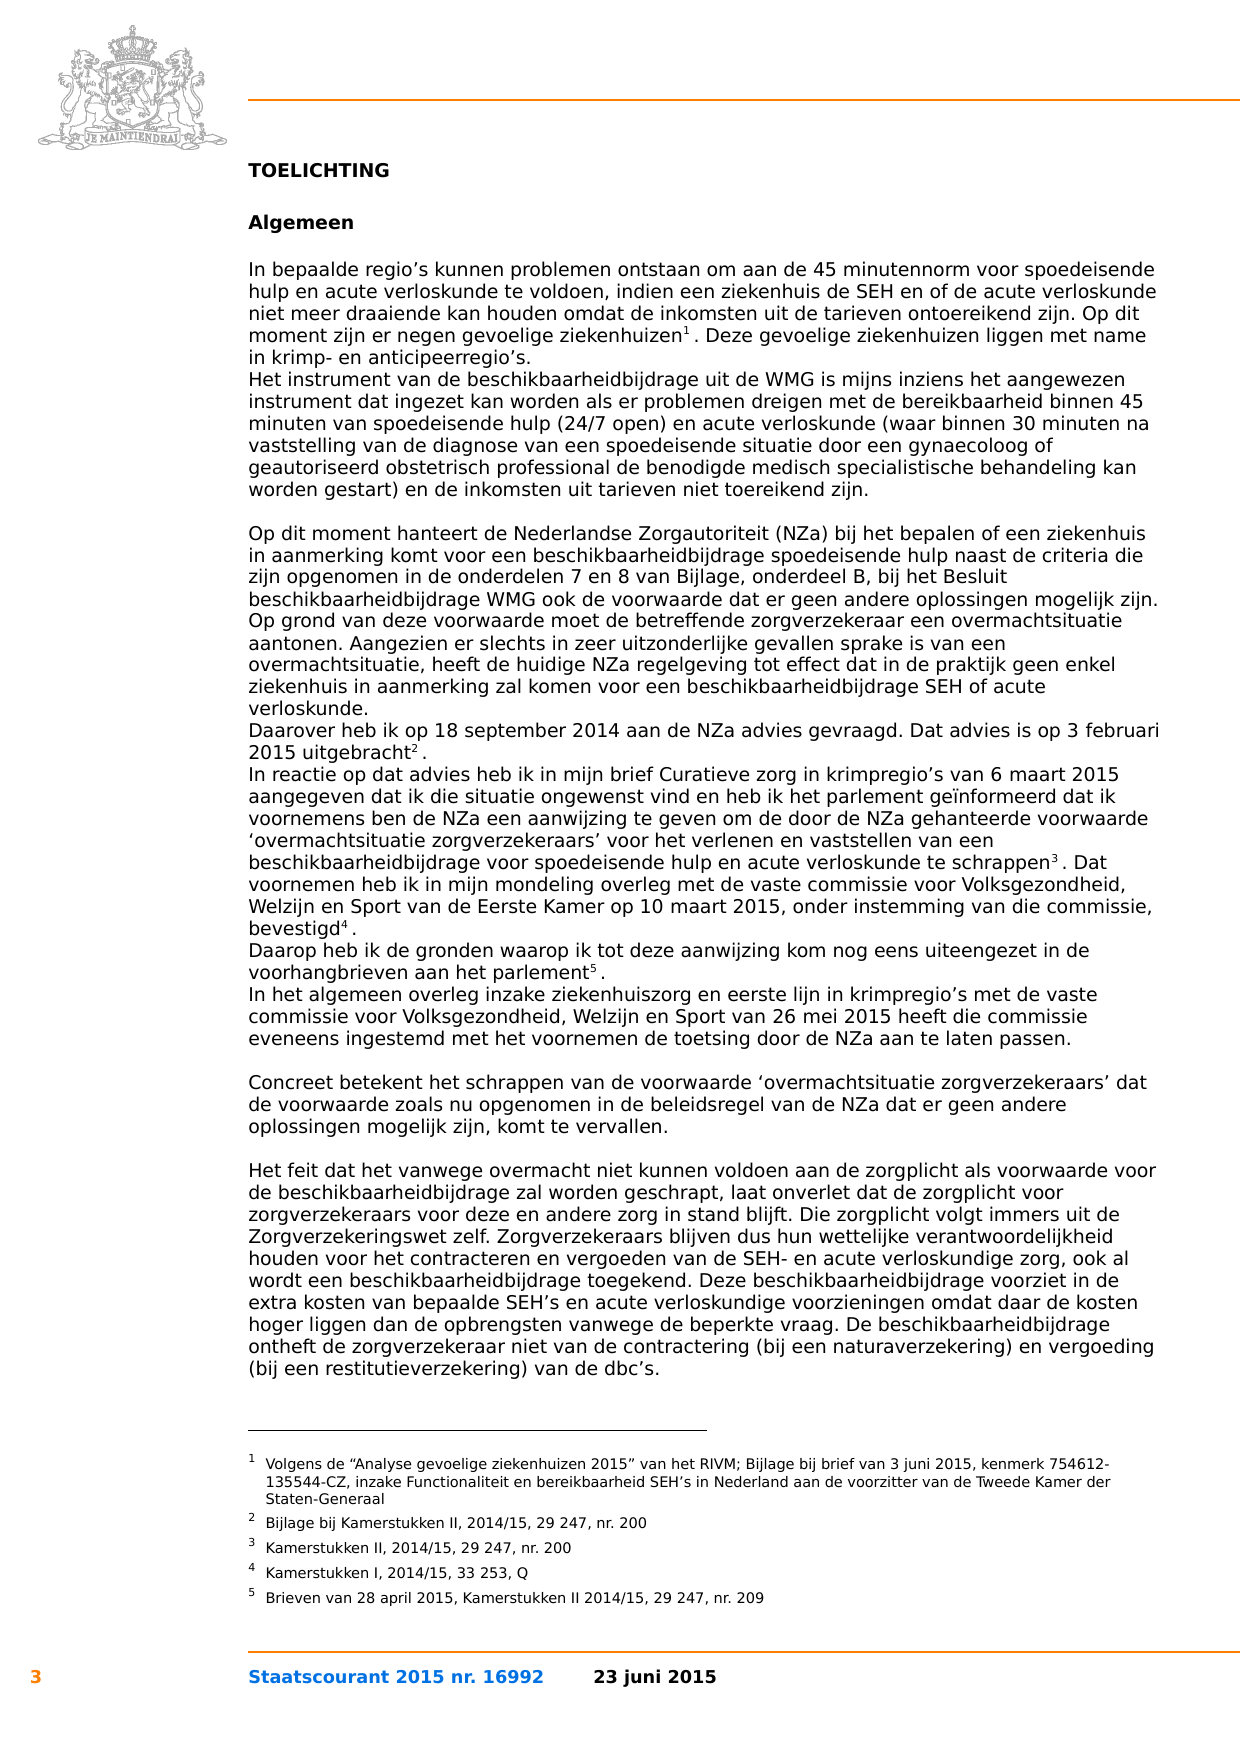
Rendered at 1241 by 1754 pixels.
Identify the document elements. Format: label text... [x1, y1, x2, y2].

text Het feit dat het vanwege overmacht niet kunnen voldoen aan de zorgplicht als voorwaarde voor de beschikbaarheidbijdrage zal worden geschrapt, laat onverlet dat de zorgplicht voor zorgverzekeraars voor deze en andere zorg in stand blijft. Die zorgplicht volgt immers uit de Zorgverzekeringswet zelf. Zorgverzekeraars blijven dus hun wettelijke verantwoordelijkheid houden voor het contracteren en vergoeden van de SEH- en acute verloskundige zorg, ook al wordt een beschikbaarheidbijdrage toegekend. Deze beschikbaarheidbijdrage voorziet in de extra kosten van bepaalde SEH’s en acute verloskundige voorzieningen omdat daar de kosten hoger liggen dan de opbrengsten vanwege de beperkte vraag. De beschikbaarheidbijdrage ontheft de zorgverzekeraar niet van de contractering (bij een naturaverzekering) en vergoeding (bij een restitutieverzekering) van de dbc’s. [248, 1160, 1163, 1379]
text Het instrument van de beschikbaarheidbijdrage uit de WMG is mijns inziens het aangewezen instrument dat ingezet kan worden als er problemen dreigen met de bereikbaarheid binnen 45 minuten van spoedeisende hulp (24/7 open) en acute verloskunde (waar binnen 30 minuten na vaststelling van de diagnose van een spoedeisende situatie door een gynaecoloog of geautoriseerd obstetrisch professional de benodigde medisch specialistische behandeling kan worden gestart) en de inkomsten uit tarieven niet toereikend zijn. [248, 369, 1163, 501]
text In reactie op dat advies heb ik in mijn brief Curatieve zorg in krimpregio’s van 6 maart 2015 aangegeven dat ik die situatie ongewenst vind en heb ik het parlement geïnformeerd dat ik voornemens ben de NZa een aanwijzing te geven om de door de NZa gehanteerde voorwaarde ‘overmachtsituatie zorgverzekeraars’ voor het verlenen en vaststellen van een beschikbaarheidbijdrage voor spoedeisende hulp en acute verloskunde te schrappen. Dat voornemen heb ik in mijn mondeling overleg met de vaste commissie voor Volksgezondheid, Welzijn en Sport van de Eerste Kamer op 10 maart 2015, onder instemming van die commissie, bevestigd. [248, 764, 1163, 940]
text Daarover heb ik op 18 september 2014 aan de NZa advies gevraagd. Dat advies is op 3 februari 2015 uitgebracht. [248, 720, 1163, 764]
subtitle Algemeen [248, 212, 1163, 234]
text Kamerstukken II, 2014/15, 29 247, nr. 200 [248, 1536, 1163, 1558]
text Volgens de “Analyse gevoelige ziekenhuizen 2015” van het RIVM; Bijlage bij brief van 3 juni 2015, kenmerk 754612-135544-CZ, inzake Functionaliteit en bereikbaarheid SEH’s in Nederland aan de voorzitter van de Tweede Kamer der Staten-Generaal [248, 1452, 1163, 1508]
text Daarop heb ik de gronden waarop ik tot deze aanwijzing kom nog eens uiteengezet in de voorhangbrieven aan het parlement. [248, 940, 1163, 984]
text Op dit moment hanteert de Nederlandse Zorgautoriteit (NZa) bij het bepalen of een ziekenhuis in aanmerking komt voor een beschikbaarheidbijdrage spoedeisende hulp naast de criteria die zijn opgenomen in de onderdelen 7 en 8 van Bijlage, onderdeel B, bij het Besluit beschikbaarheidbijdrage WMG ook de voorwaarde dat er geen andere oplossingen mogelijk zijn. Op grond van deze voorwaarde moet de betreffende zorgverzekeraar een overmachtsituatie aantonen. Aangezien er slechts in zeer uitzonderlijke gevallen sprake is van een overmachtsituatie, heeft de huidige NZa regelgeving tot effect dat in de praktijk geen enkel ziekenhuis in aanmerking zal komen voor een beschikbaarheidbijdrage SEH of acute verloskunde. [248, 522, 1163, 720]
text Bijlage bij Kamerstukken II, 2014/15, 29 247, nr. 200 [248, 1511, 1163, 1533]
picture [38, 25, 227, 150]
text Concreet betekent het schrappen van de voorwaarde ‘overmachtsituatie zorgverzekeraars’ dat de voorwaarde zoals nu opgenomen in de beleidsregel van de NZa dat er geen andere oplossingen mogelijk zijn, komt te vervallen. [248, 1072, 1163, 1138]
subtitle TOELICHTING [248, 160, 1163, 182]
text In bepaalde regio’s kunnen problemen ontstaan om aan de 45 minutennorm voor spoedeisende hulp en acute verloskunde te voldoen, indien een ziekenhuis de SEH en of de acute verloskunde niet meer draaiende kan houden omdat de inkomsten uit de tarieven ontoereikend zijn. Op dit moment zijn er negen gevoelige ziekenhuizen. Deze gevoelige ziekenhuizen liggen met name in krimp- en anticipeerregio’s. [248, 259, 1163, 369]
text Kamerstukken I, 2014/15, 33 253, Q [248, 1561, 1163, 1583]
text In het algemeen overleg inzake ziekenhuiszorg en eerste lijn in krimpregio’s met de vaste commissie voor Volksgezondheid, Welzijn en Sport van 26 mei 2015 heeft die commissie eveneens ingestemd met het voornemen de toetsing door de NZa aan te laten passen. [248, 984, 1163, 1050]
text Brieven van 28 april 2015, Kamerstukken II 2014/15, 29 247, nr. 209 [248, 1586, 1163, 1608]
